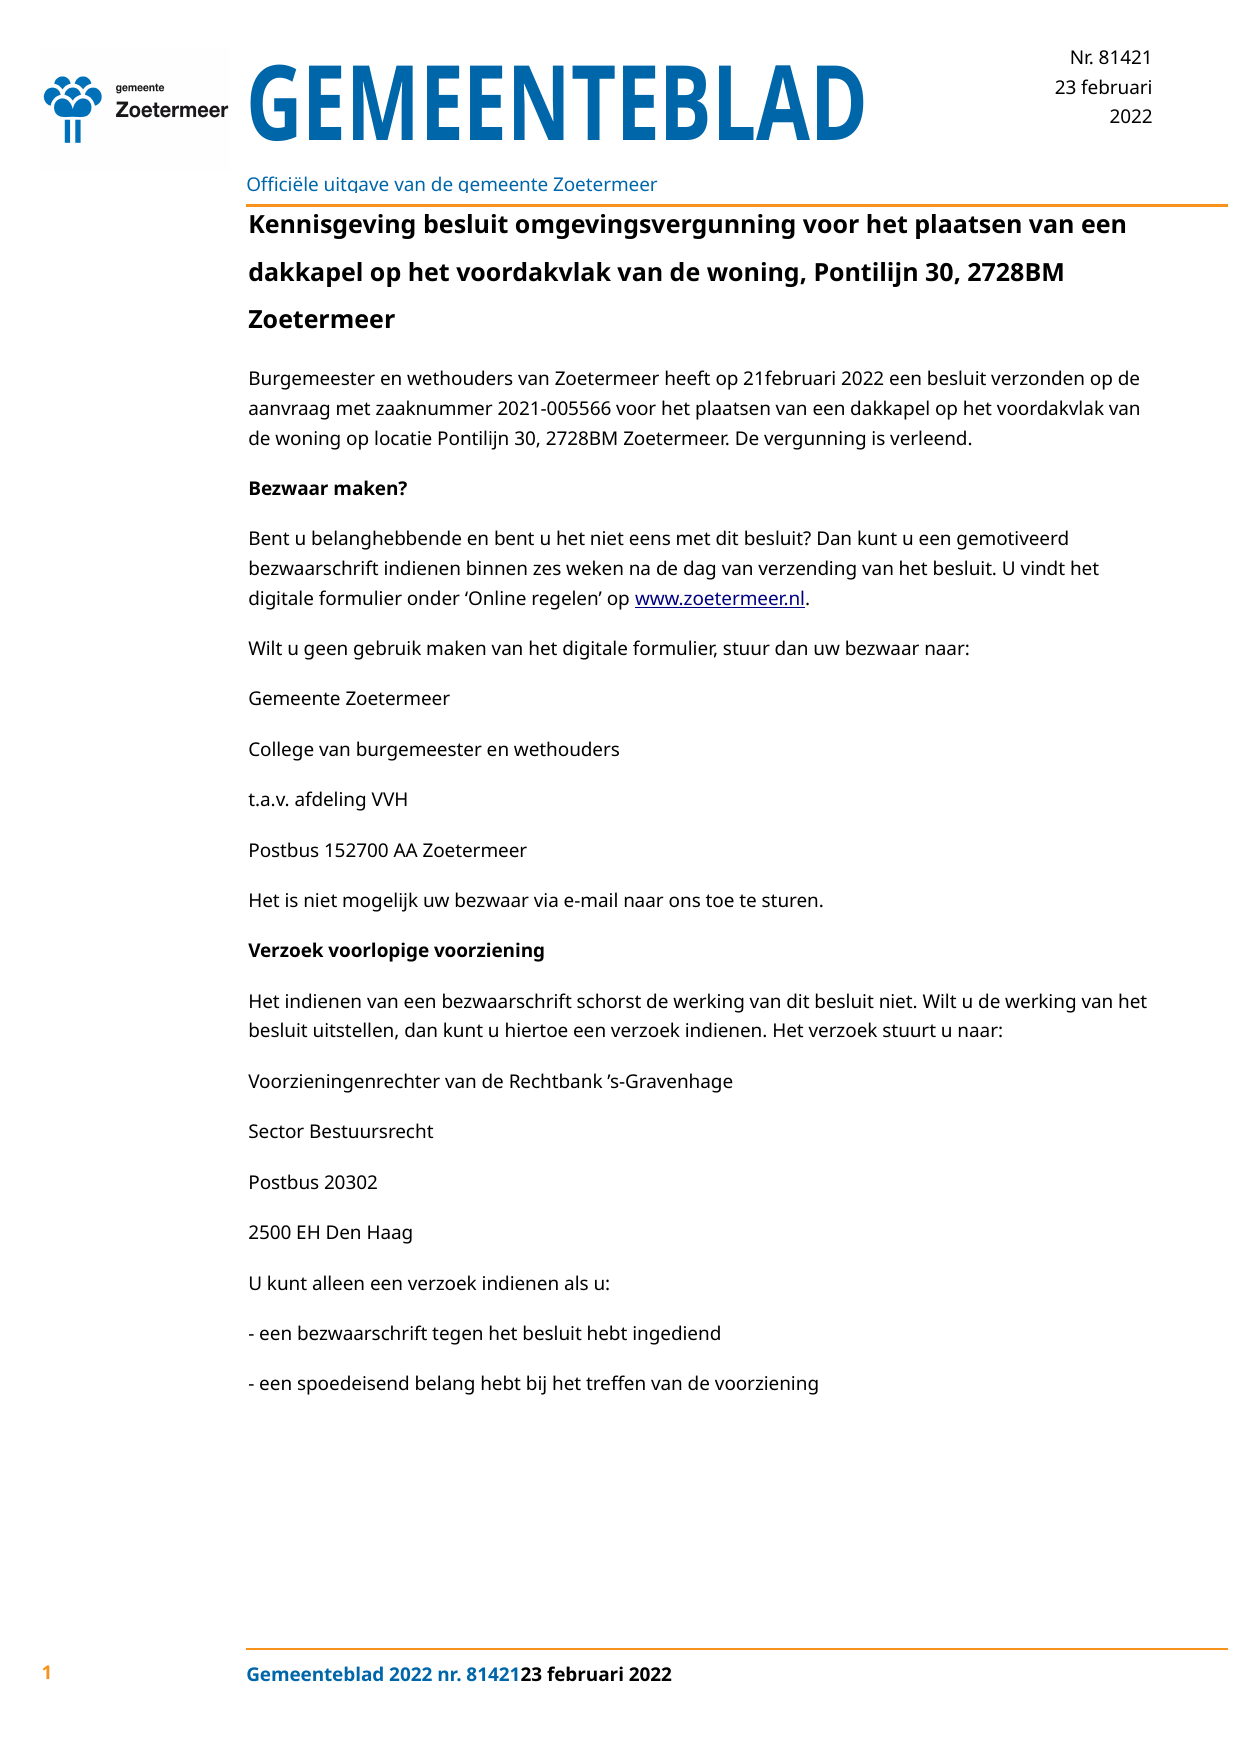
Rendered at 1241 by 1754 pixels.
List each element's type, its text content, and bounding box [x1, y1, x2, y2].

text Postbus 152700 AA Zoetermeer [248, 837, 1152, 862]
text 2500 EH Den Haag [248, 1219, 1152, 1245]
text Wilt u geen gebruik maken van het digitale formulier, stuur dan uw bezwaar naar: [248, 635, 1152, 661]
text t.a.v. afdeling VVH [248, 786, 1152, 812]
text Postbus 20302 [248, 1169, 1152, 1194]
text U kunt alleen een verzoek indienen als u: [248, 1270, 1152, 1295]
text Bent u belanghebbende en bent u het niet eens met dit besluit? Dan kunt u een gemotiveerd bezwaarschrift indienen binnen zes weken na de dag van verzending van het besluit. U vindt het digitale formulier onder ‘Online regelen’ op www.zoetermeer.nl. [248, 526, 1152, 610]
text Sector Bestuursrecht [248, 1118, 1152, 1144]
text Gemeente Zoetermeer [248, 686, 1152, 711]
text Het is niet mogelijk uw bezwaar via e-mail naar ons toe te sturen. [248, 887, 1152, 913]
picture [41, 47, 231, 172]
text - een spoedeisend belang hebt bij het treffen van de voorziening [248, 1371, 1152, 1396]
text Burgemeester en wethouders van Zoetermeer heeft op 21februari 2022 een besluit verzonden op de aanvraag met zaaknummer 2021-005566 voor het plaatsen van een dakkapel op het voordakvlak van de woning op locatie Pontilijn 30, 2728BM Zoetermeer. De vergunning is verleend. [248, 366, 1152, 450]
text Kennisgeving besluit omgevingsvergunning voor het plaatsen van een dakkapel op het voordakvlak van de woning, Pontilijn 30, 2728BM Zoetermeer [248, 207, 1152, 336]
text Voorzieningenrechter van de Rechtbank ’s-Gravenhage [248, 1068, 1152, 1094]
text Het indienen van een bezwaarschrift schorst de werking van dit besluit niet. Wilt u de werking van het besluit uitstellen, dan kunt u hiertoe een verzoek indienen. Het verzoek stuurt u naar: [248, 988, 1152, 1043]
text Verzoek voorlopige voorziening [248, 938, 1152, 963]
text Bezwaar maken? [248, 475, 1152, 501]
text College van burgemeester en wethouders [248, 736, 1152, 762]
text - een bezwaarschrift tegen het besluit hebt ingediend [248, 1320, 1152, 1346]
